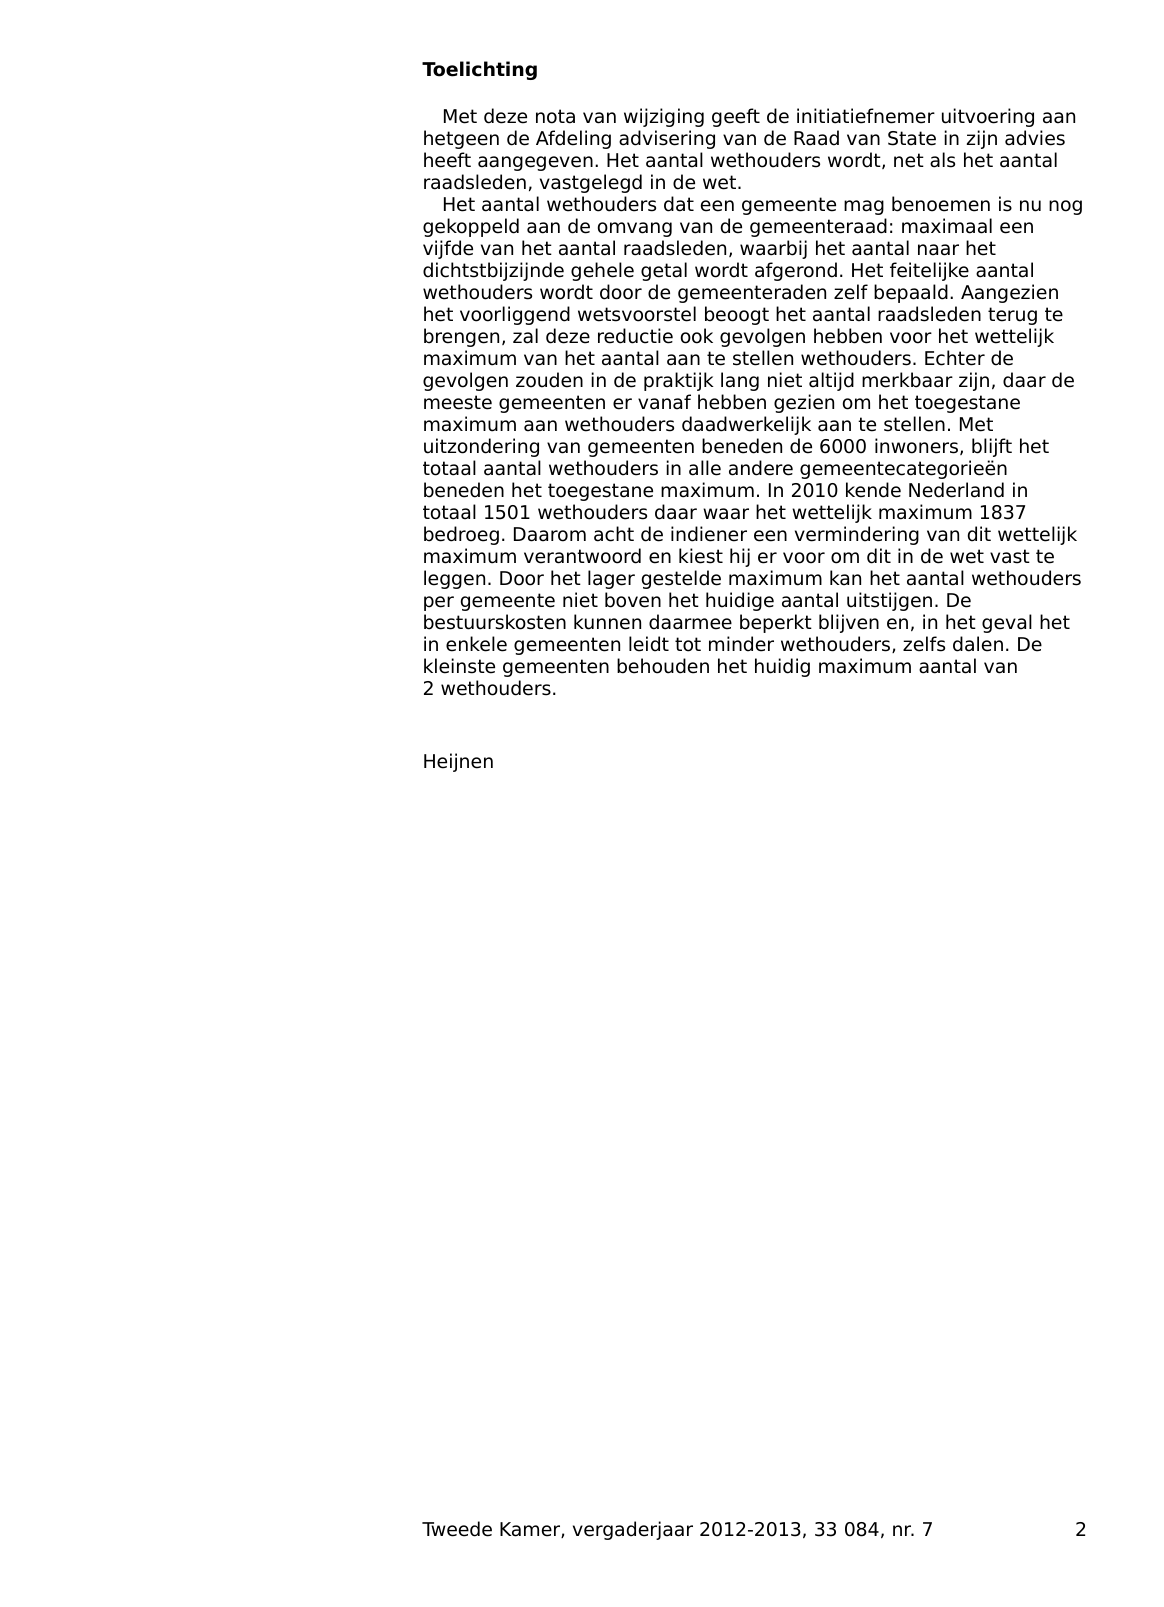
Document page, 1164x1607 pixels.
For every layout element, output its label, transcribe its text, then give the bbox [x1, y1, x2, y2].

text Heijnen [422, 729, 1087, 773]
text Het aantal wethouders dat een gemeente mag benoemen is nu nog gekoppeld aan de omvang van de gemeenteraad: maximaal een vijfde van het aantal raadsleden, waarbij het aantal naar het dichtstbijzijnde gehele getal wordt afgerond. Het feitelijke aantal wethouders wordt door de gemeenteraden zelf bepaald. Aangezien het voorliggend wetsvoorstel beoogt het aantal raadsleden terug te brengen, zal deze reductie ook gevolgen hebben voor het wettelijk maximum van het aantal aan te stellen wethouders. Echter de gevolgen zouden in de praktijk lang niet altijd merkbaar zijn, daar de meeste gemeenten er vanaf hebben gezien om het toegestane maximum aan wethouders daadwerkelijk aan te stellen. Met uitzondering van gemeenten beneden de 6000 inwoners, blijft het totaal aantal wethouders in alle andere gemeentecategorieën beneden het toegestane maximum. In 2010 kende Nederland in totaal 1501 wethouders daar waar het wettelijk maximum 1837 bedroeg. Daarom acht de indiener een vermindering van dit wettelijk maximum verantwoord en kiest hij er voor om dit in de wet vast te leggen. Door het lager gestelde maximum kan het aantal wethouders per gemeente niet boven het huidige aantal uitstijgen. De bestuurskosten kunnen daarmee beperkt blijven en, in het geval het in enkele gemeenten leidt tot minder wethouders, zelfs dalen. De kleinste gemeenten behouden het huidig maximum aantal van 2 wethouders. [422, 194, 1087, 699]
subtitle Toelichting [422, 59, 1087, 81]
text Met deze nota van wijziging geeft de initiatiefnemer uitvoering aan hetgeen de Afdeling advisering van de Raad van State in zijn advies heeft aangegeven. Het aantal wethouders wordt, net als het aantal raadsleden, vastgelegd in de wet. [422, 106, 1087, 194]
